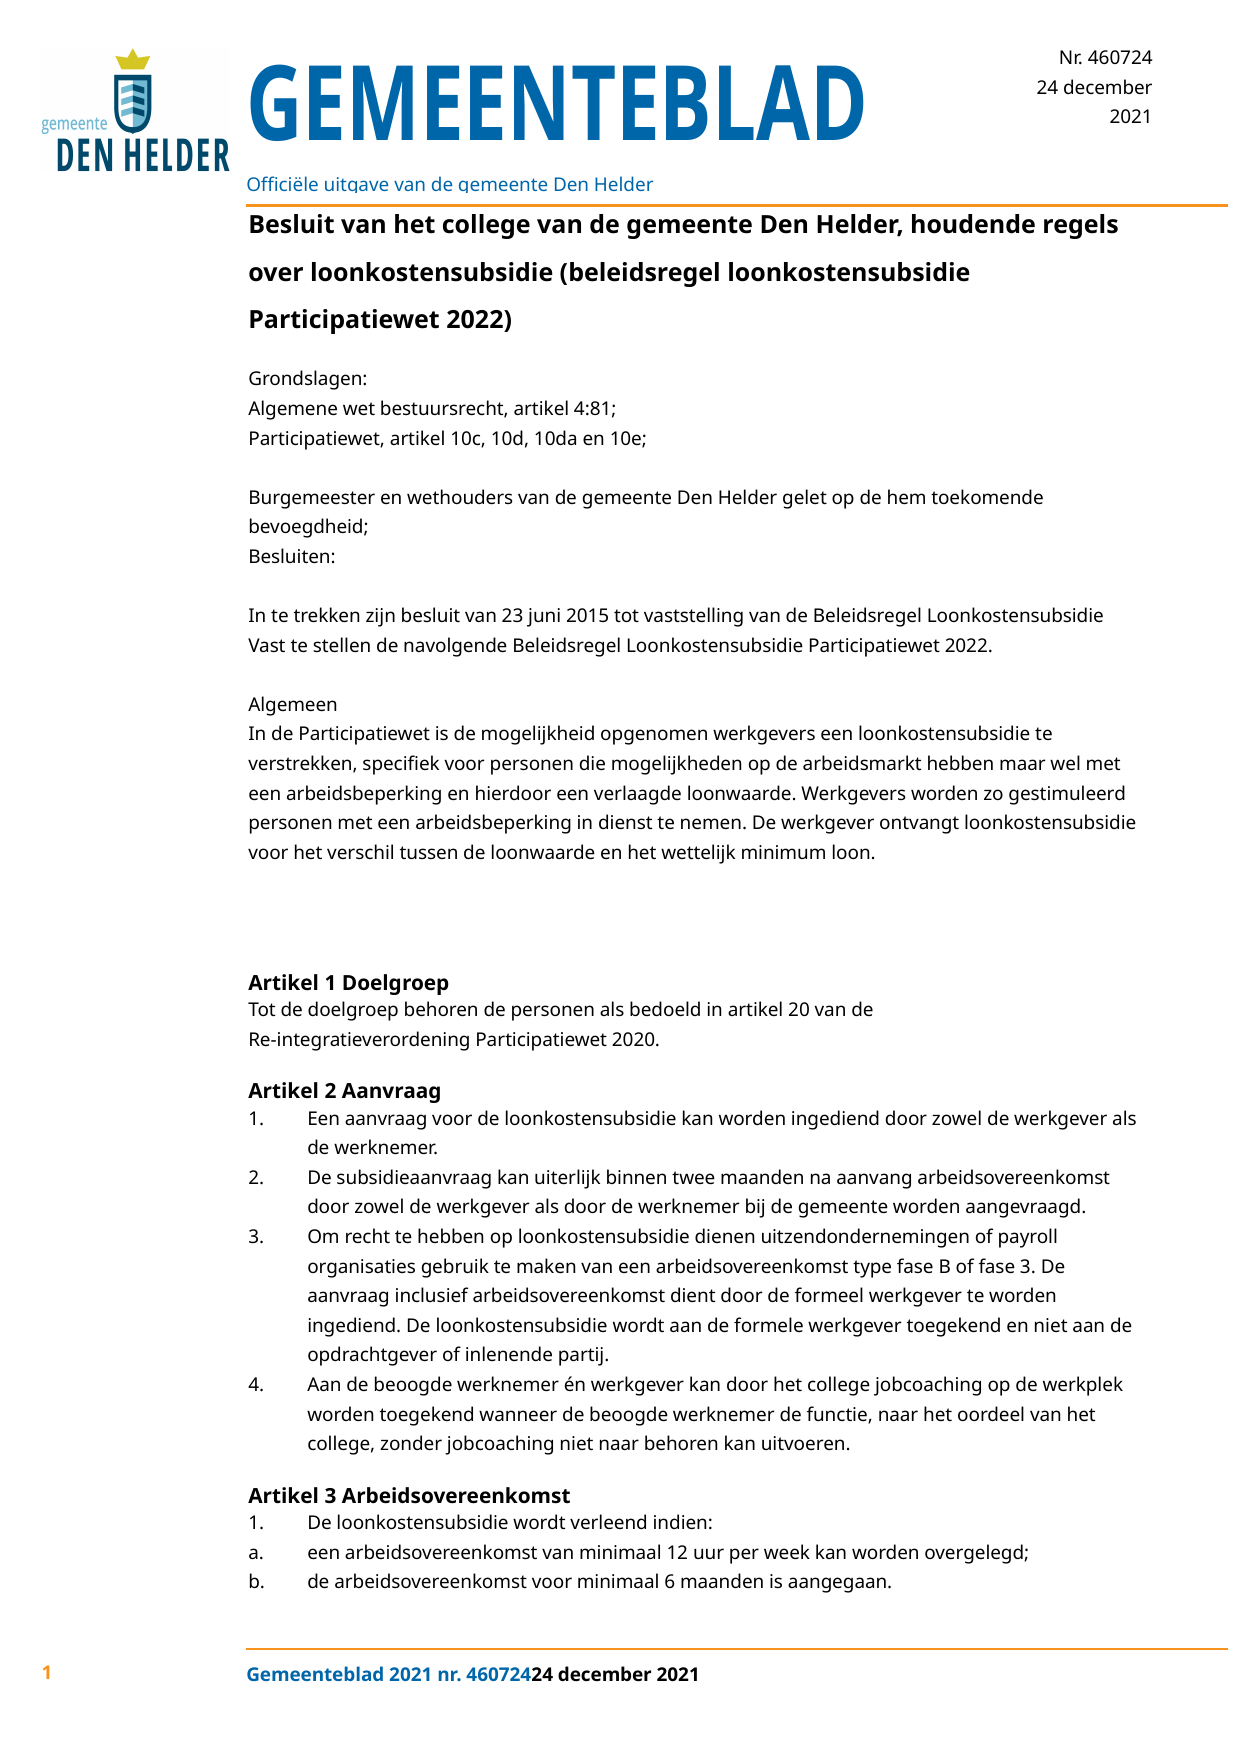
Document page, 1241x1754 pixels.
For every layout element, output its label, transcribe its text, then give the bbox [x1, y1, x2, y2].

text Algemene wet bestuursrecht, artikel 4:81; [248, 395, 1152, 421]
text Algemeen [248, 691, 1152, 717]
list De subsidieaanvraag kan uiterlijk binnen twee maanden na aanvang arbeidsovereenkomst door zowel de werkgever als door de werknemer bij de gemeente worden aangevraagd. [248, 1164, 1152, 1219]
text In de Participatiewet is de mogelijkheid opgenomen werkgevers een loonkostensubsidie te verstrekken, specifiek voor personen die mogelijkheden op de arbeidsmarkt hebben maar wel met een arbeidsbeperking en hierdoor een verlaagde loonwaarde. Werkgevers worden zo gestimuleerd personen met een arbeidsbeperking in dienst te nemen. De werkgever ontvangt loonkostensubsidie voor het verschil tussen de loonwaarde en het wettelijk minimum loon. [248, 721, 1152, 864]
text Re-integratieverordening Participatiewet 2020. [248, 1026, 1152, 1052]
text Artikel 3 Arbeidsovereenkomst [248, 1481, 1152, 1509]
list De loonkostensubsidie wordt verleend indien: [248, 1509, 1152, 1535]
list Aan de beoogde werknemer én werkgever kan door het college jobcoaching op de werkplek worden toegekend wanneer de beoogde werknemer de functie, naar het oordeel van het college, zonder jobcoaching niet naar behoren kan uitvoeren. [248, 1371, 1152, 1456]
text Besluit van het college van de gemeente Den Helder, houdende regels over loonkostensubsidie (beleidsregel loonkostensubsidie Participatiewet 2022) [248, 207, 1152, 336]
text Grondslagen: [248, 366, 1152, 391]
list de arbeidsovereenkomst voor minimaal 6 maanden is aangegaan. [248, 1568, 1152, 1594]
list een arbeidsovereenkomst van minimaal 12 uur per week kan worden overgelegd; [248, 1539, 1152, 1564]
text Tot de doelgroep behoren de personen als bedoeld in artikel 20 van de [248, 997, 1152, 1022]
text Artikel 1 Doelgroep [248, 968, 1152, 997]
text Artikel 2 Aanvraag [248, 1077, 1152, 1105]
picture [130, 157, 135, 172]
text Besluiten: [248, 543, 1152, 569]
picture [182, 144, 187, 165]
text In te trekken zijn besluit van 23 juni 2015 tot vaststelling van de Beleidsregel Loonkostensubsidie [248, 602, 1152, 628]
text Participatiewet, artikel 10c, 10d, 10da en 10e; [248, 425, 1152, 450]
list Een aanvraag voor de loonkostensubsidie kan worden ingediend door zowel de werkgever als de werknemer. [248, 1105, 1152, 1160]
picture [41, 47, 231, 172]
list Om recht te hebben op loonkostensubsidie dienen uitzendondernemingen of payroll organisaties gebruik te maken van een arbeidsovereenkomst type fase B of fase 3. De aanvraag inclusief arbeidsovereenkomst dient door de formeel werkgever te worden ingediend. De loonkostensubsidie wordt aan de formele werkgever toegekend en niet aan de opdrachtgever of inlenende partij. [248, 1223, 1152, 1367]
picture [63, 144, 68, 165]
picture [100, 154, 106, 172]
picture [220, 160, 224, 172]
text Burgemeester en wethouders van de gemeente Den Helder gelet op de hem toekomende bevoegdheid; [248, 484, 1152, 539]
text Vast te stellen de navolgende Beleidsregel Loonkostensubsidie Participatiewet 2022. [248, 632, 1152, 657]
